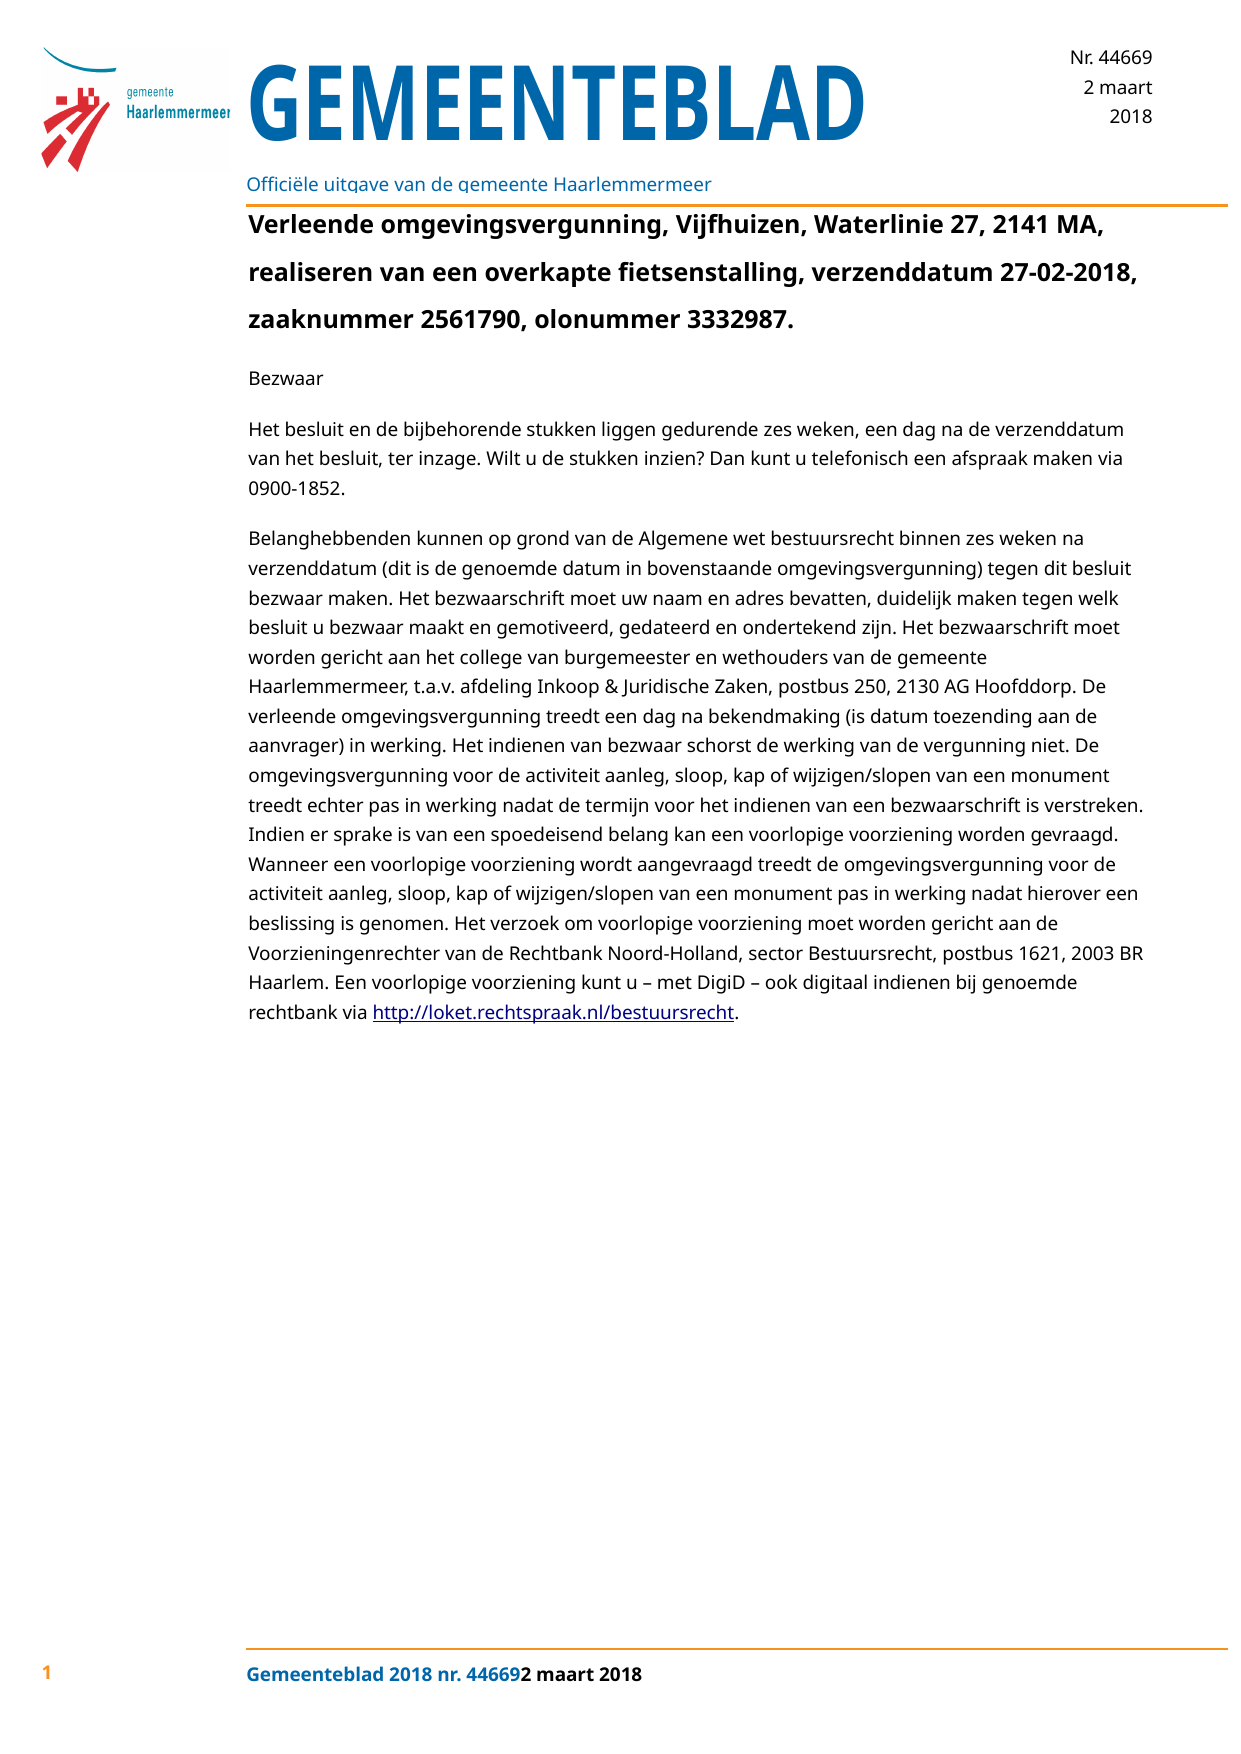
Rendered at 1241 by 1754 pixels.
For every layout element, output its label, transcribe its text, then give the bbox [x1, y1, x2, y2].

text Belanghebbenden kunnen op grond van de Algemene wet bestuursrecht binnen zes weken na verzenddatum (dit is de genoemde datum in bovenstaande omgevingsvergunning) tegen dit besluit bezwaar maken. Het bezwaarschrift moet uw naam en adres bevatten, duidelijk maken tegen welk besluit u bezwaar maakt en gemotiveerd, gedateerd en ondertekend zijn. Het bezwaarschrift moet worden gericht aan het college van burgemeester en wethouders van de gemeente Haarlemmermeer, t.a.v. afdeling Inkoop & Juridische Zaken, postbus 250, 2130 AG Hoofddorp. De verleende omgevingsvergunning treedt een dag na bekendmaking (is datum toezending aan de aanvrager) in werking. Het indienen van bezwaar schorst de werking van de vergunning niet. De omgevingsvergunning voor de activiteit aanleg, sloop, kap of wijzigen/slopen van een monument treedt echter pas in werking nadat de termijn voor het indienen van een bezwaarschrift is verstreken. Indien er sprake is van een spoedeisend belang kan een voorlopige voorziening worden gevraagd. Wanneer een voorlopige voorziening wordt aangevraagd treedt de omgevingsvergunning voor de activiteit aanleg, sloop, kap of wijzigen/slopen van een monument pas in werking nadat hierover een beslissing is genomen. Het verzoek om voorlopige voorziening moet worden gericht aan de Voorzieningenrechter van de Rechtbank Noord-Holland, sector Bestuursrecht, postbus 1621, 2003 BR Haarlem. Een voorlopige voorziening kunt u – met DigiD – ook digitaal indienen bij genoemde rechtbank via http://loket.rechtspraak.nl/bestuursrecht. [248, 526, 1152, 1024]
text Bezwaar [248, 366, 1152, 391]
picture [41, 47, 231, 172]
text Verleende omgevingsvergunning, Vijfhuizen, Waterlinie 27, 2141 MA, realiseren van een overkapte fietsenstalling, verzenddatum 27-02-2018, zaaknummer 2561790, olonummer 3332987. [248, 207, 1152, 336]
text Het besluit en de bijbehorende stukken liggen gedurende zes weken, een dag na de verzenddatum van het besluit, ter inzage. Wilt u de stukken inzien? Dan kunt u telefonisch een afspraak maken via 0900-1852. [248, 416, 1152, 501]
